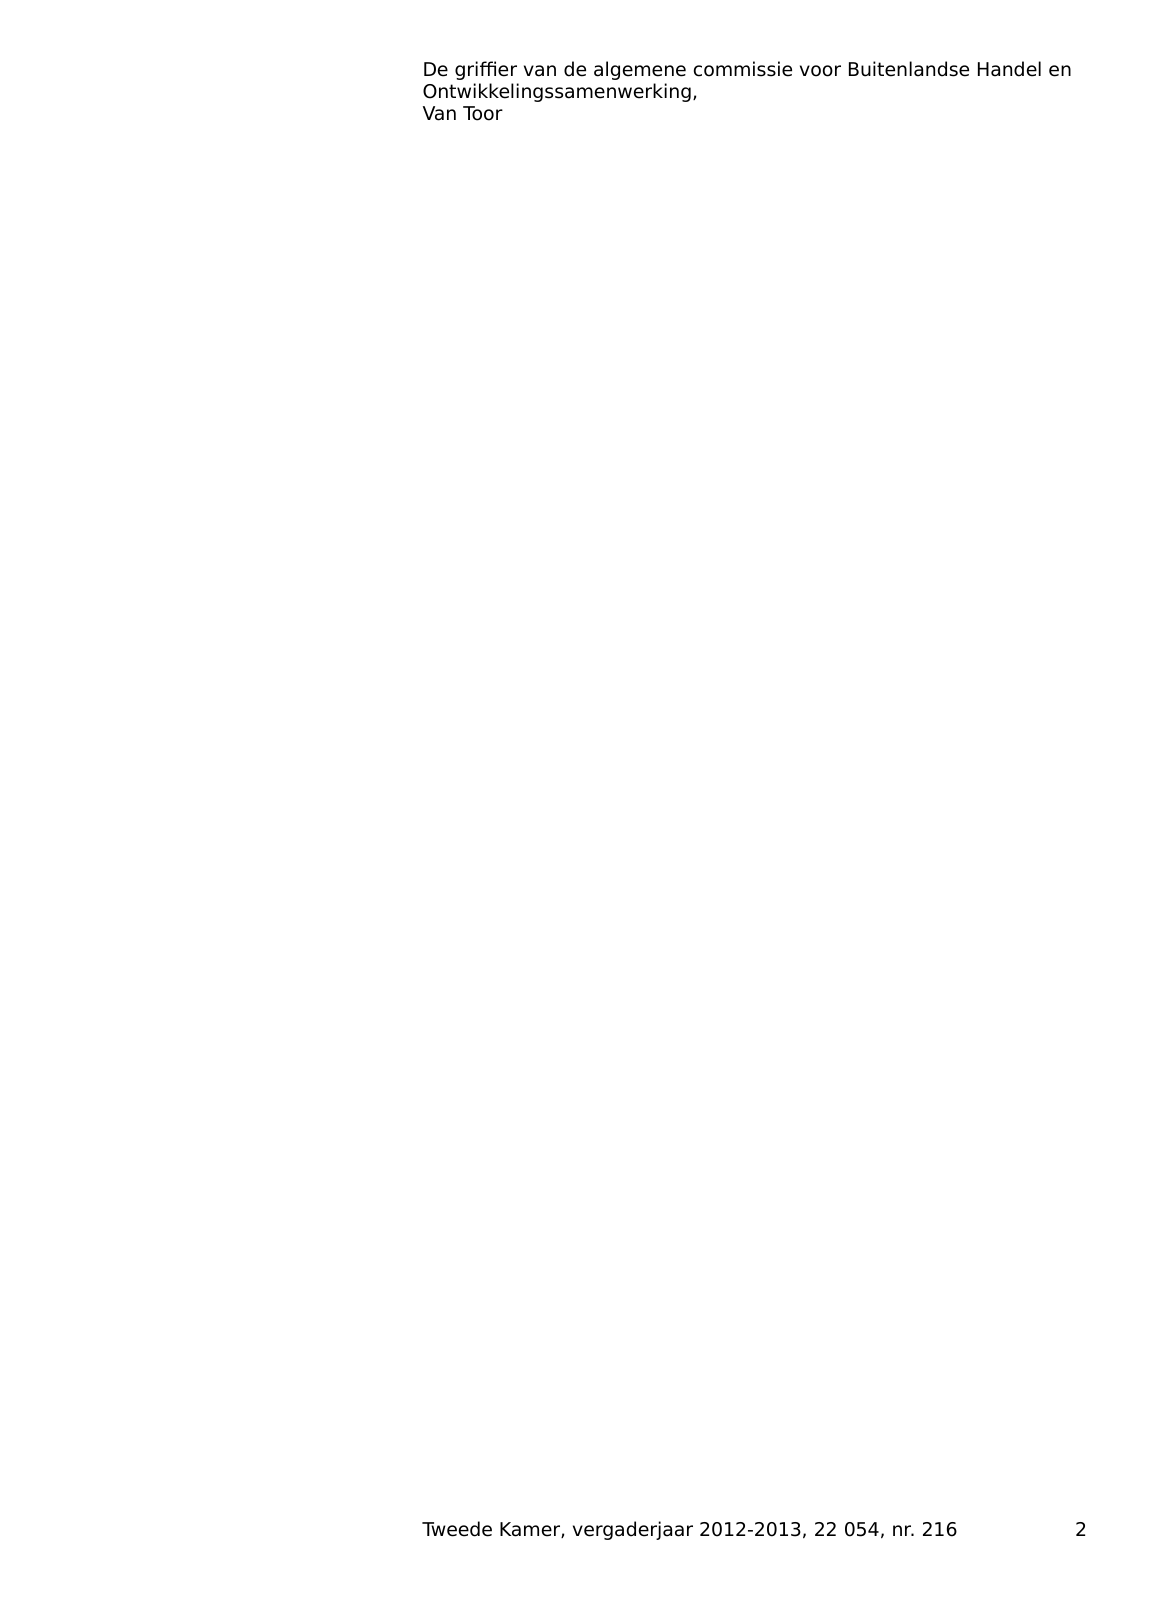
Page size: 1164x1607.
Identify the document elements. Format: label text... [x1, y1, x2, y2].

text De griffier van de algemene commissie voor Buitenlandse Handel en Ontwikkelingssamenwerking, Van Toor [422, 59, 1087, 125]
